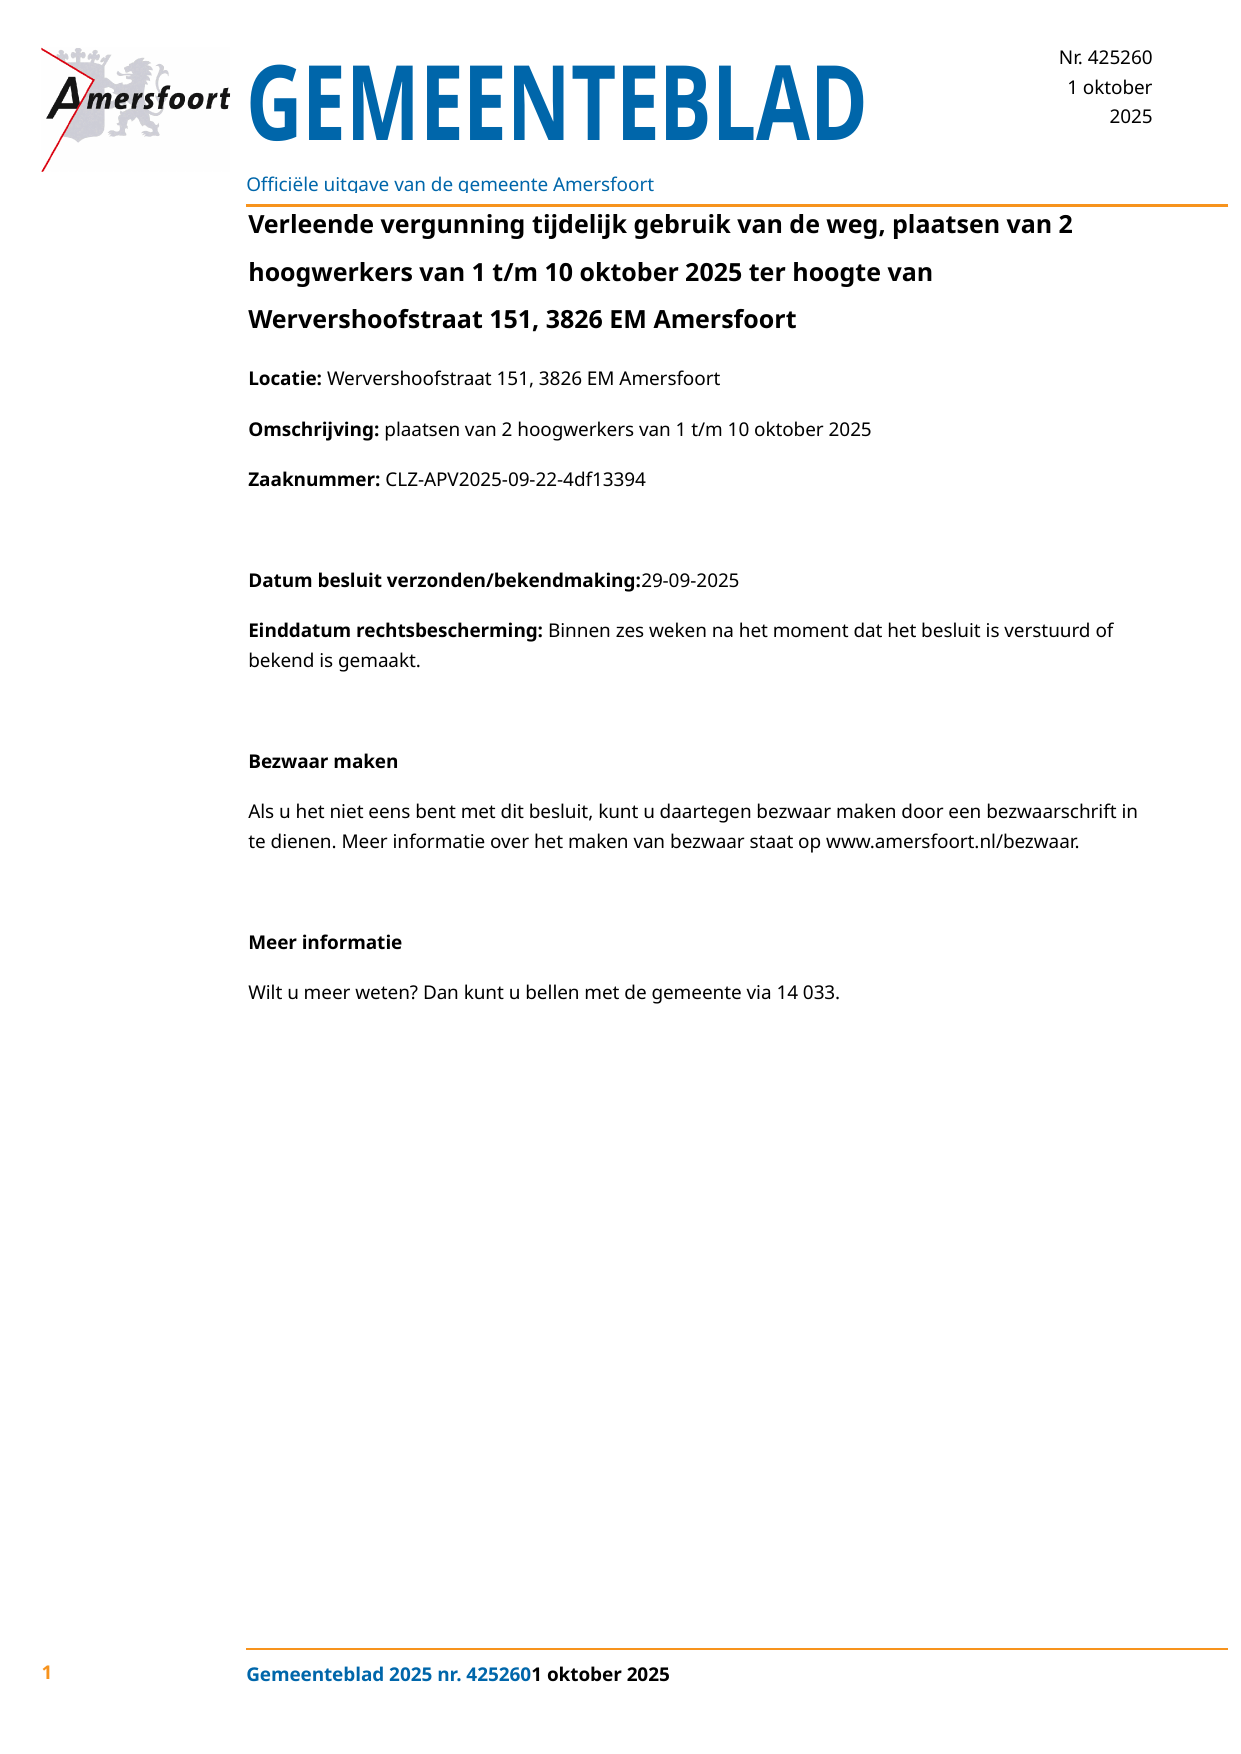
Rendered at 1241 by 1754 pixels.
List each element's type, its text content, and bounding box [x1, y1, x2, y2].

text Zaaknummer: CLZ-APV2025-09-22-4df13394 [248, 466, 1152, 492]
text Datum besluit verzonden/bekendmaking:29-09-2025 [248, 567, 1152, 593]
text Omschrijving: plaatsen van 2 hoogwerkers van 1 t/m 10 oktober 2025 [248, 416, 1152, 442]
text Verleende vergunning tijdelijk gebruik van de weg, plaatsen van 2 hoogwerkers van 1 t/m 10 oktober 2025 ter hoogte van Wervershoofstraat 151, 3826 EM Amersfoort [248, 207, 1152, 336]
text Wilt u meer weten? Dan kunt u bellen met de gemeente via 14 033. [248, 979, 1152, 1005]
text Locatie: Wervershoofstraat 151, 3826 EM Amersfoort [248, 366, 1152, 391]
picture [41, 47, 231, 172]
text Als u het niet eens bent met dit besluit, kunt u daartegen bezwaar maken door een bezwaarschrift in te dienen. Meer informatie over het maken van bezwaar staat op www.amersfoort.nl/bezwaar. [248, 798, 1152, 854]
text Bezwaar maken [248, 748, 1152, 774]
text Einddatum rechtsbescherming: Binnen zes weken na het moment dat het besluit is verstuurd of bekend is gemaakt. [248, 618, 1152, 673]
text Meer informatie [248, 929, 1152, 954]
